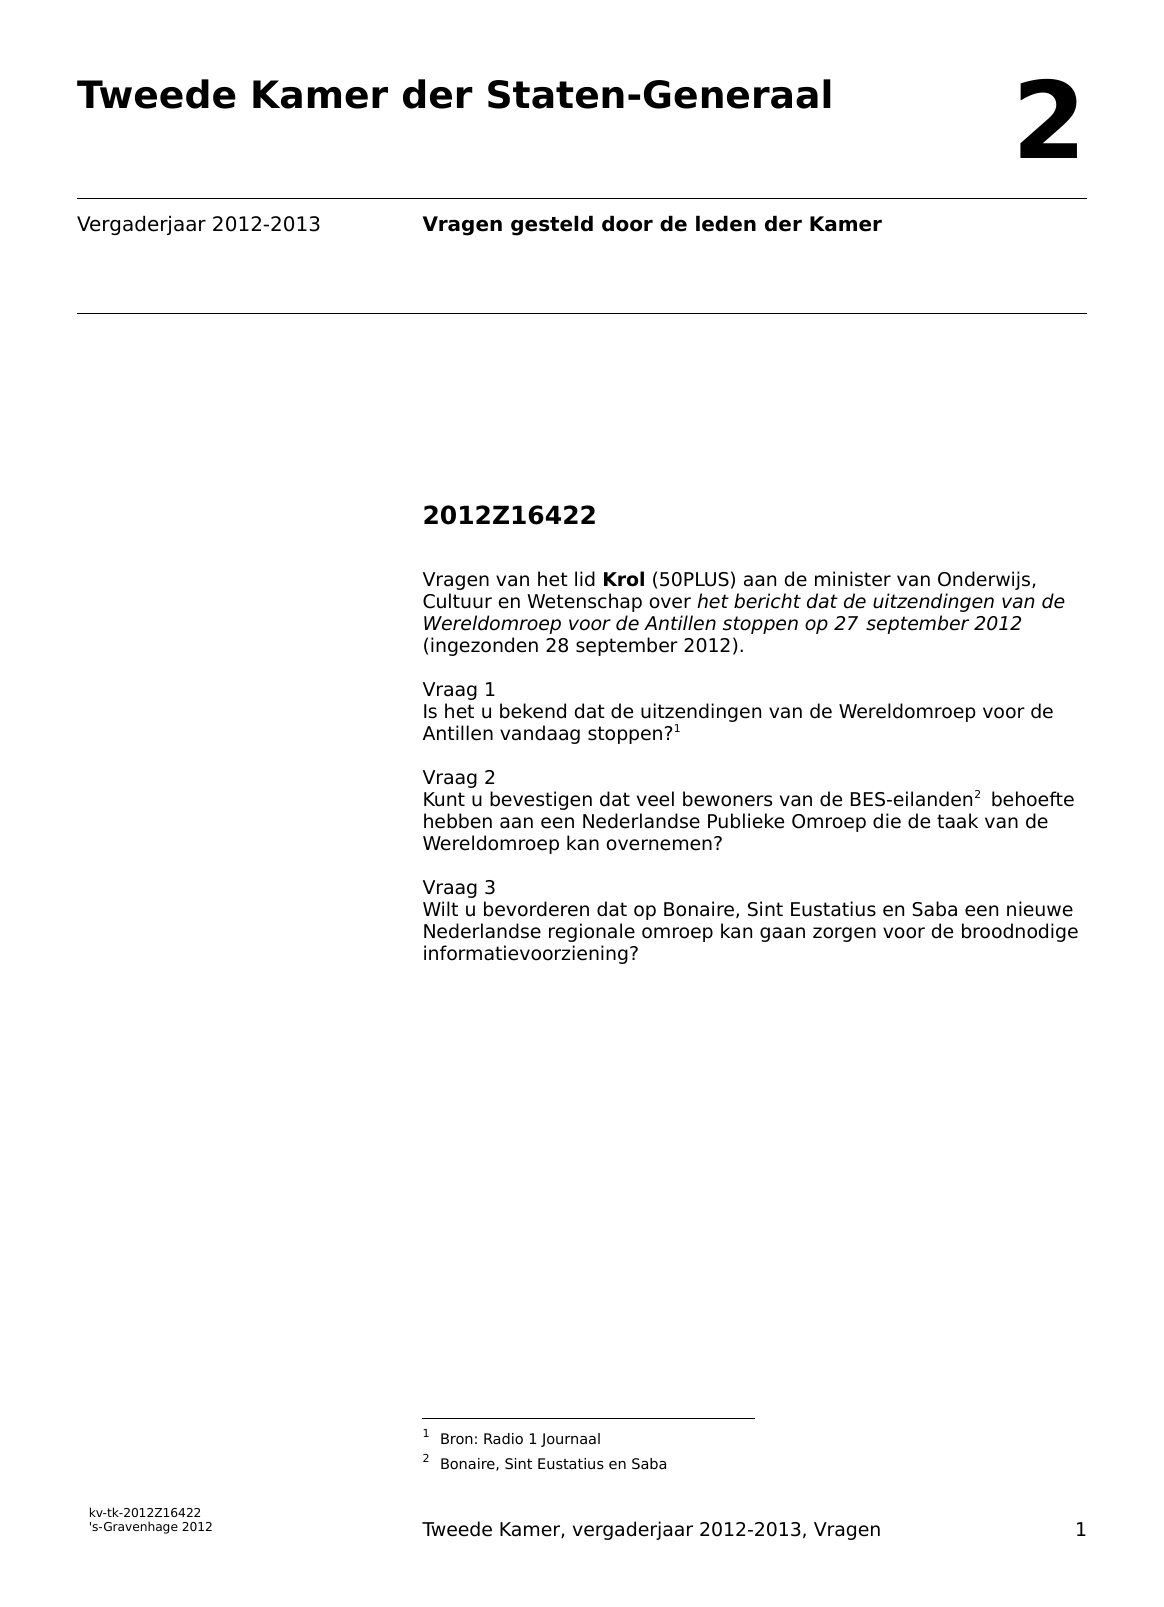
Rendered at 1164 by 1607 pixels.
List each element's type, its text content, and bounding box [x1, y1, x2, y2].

text Bron: Radio 1 Journaal [422, 1427, 1087, 1449]
table_cell Vragen gesteld door de leden der Kamer [422, 199, 1087, 313]
table_cell Vergaderjaar 2012-2013 [77, 199, 422, 313]
text Vraag 2 [422, 767, 1087, 789]
table_header Tweede Kamer der Staten-Generaal [77, 59, 886, 198]
text Wilt u bevorderen dat op Bonaire, Sint Eustatius en Saba een nieuwe Nederlandse regionale omroep kan gaan zorgen voor de broodnodige informatievoorziening? [422, 899, 1087, 965]
text 2012Z16422 [422, 501, 1087, 531]
text Vraag 3 [422, 877, 1087, 899]
text Vraag 1 [422, 679, 1087, 701]
text Is het u bekend dat de uitzendingen van de Wereldomroep voor de Antillen vandaag stoppen? [422, 701, 1087, 745]
text Kunt u bevestigen dat veel bewoners van de BES-eilanden behoefte hebben aan een Nederlandse Publieke Omroep die de taak van de Wereldomroep kan overnemen? [422, 789, 1087, 855]
text kv-tk-2012Z16422 [88, 1506, 323, 1520]
text 's-Gravenhage 2012 [88, 1520, 323, 1534]
text Bonaire, Sint Eustatius en Saba [422, 1452, 1087, 1474]
text Vragen van het lid Krol (50PLUS) aan de minister van Onderwijs, Cultuur en Wetenschap over het bericht dat de uitzendingen van de Wereldomroep voor de Antillen stoppen op 27 september 2012 (ingezonden 28 september 2012). [422, 569, 1087, 657]
table_header 2 [886, 59, 1087, 198]
